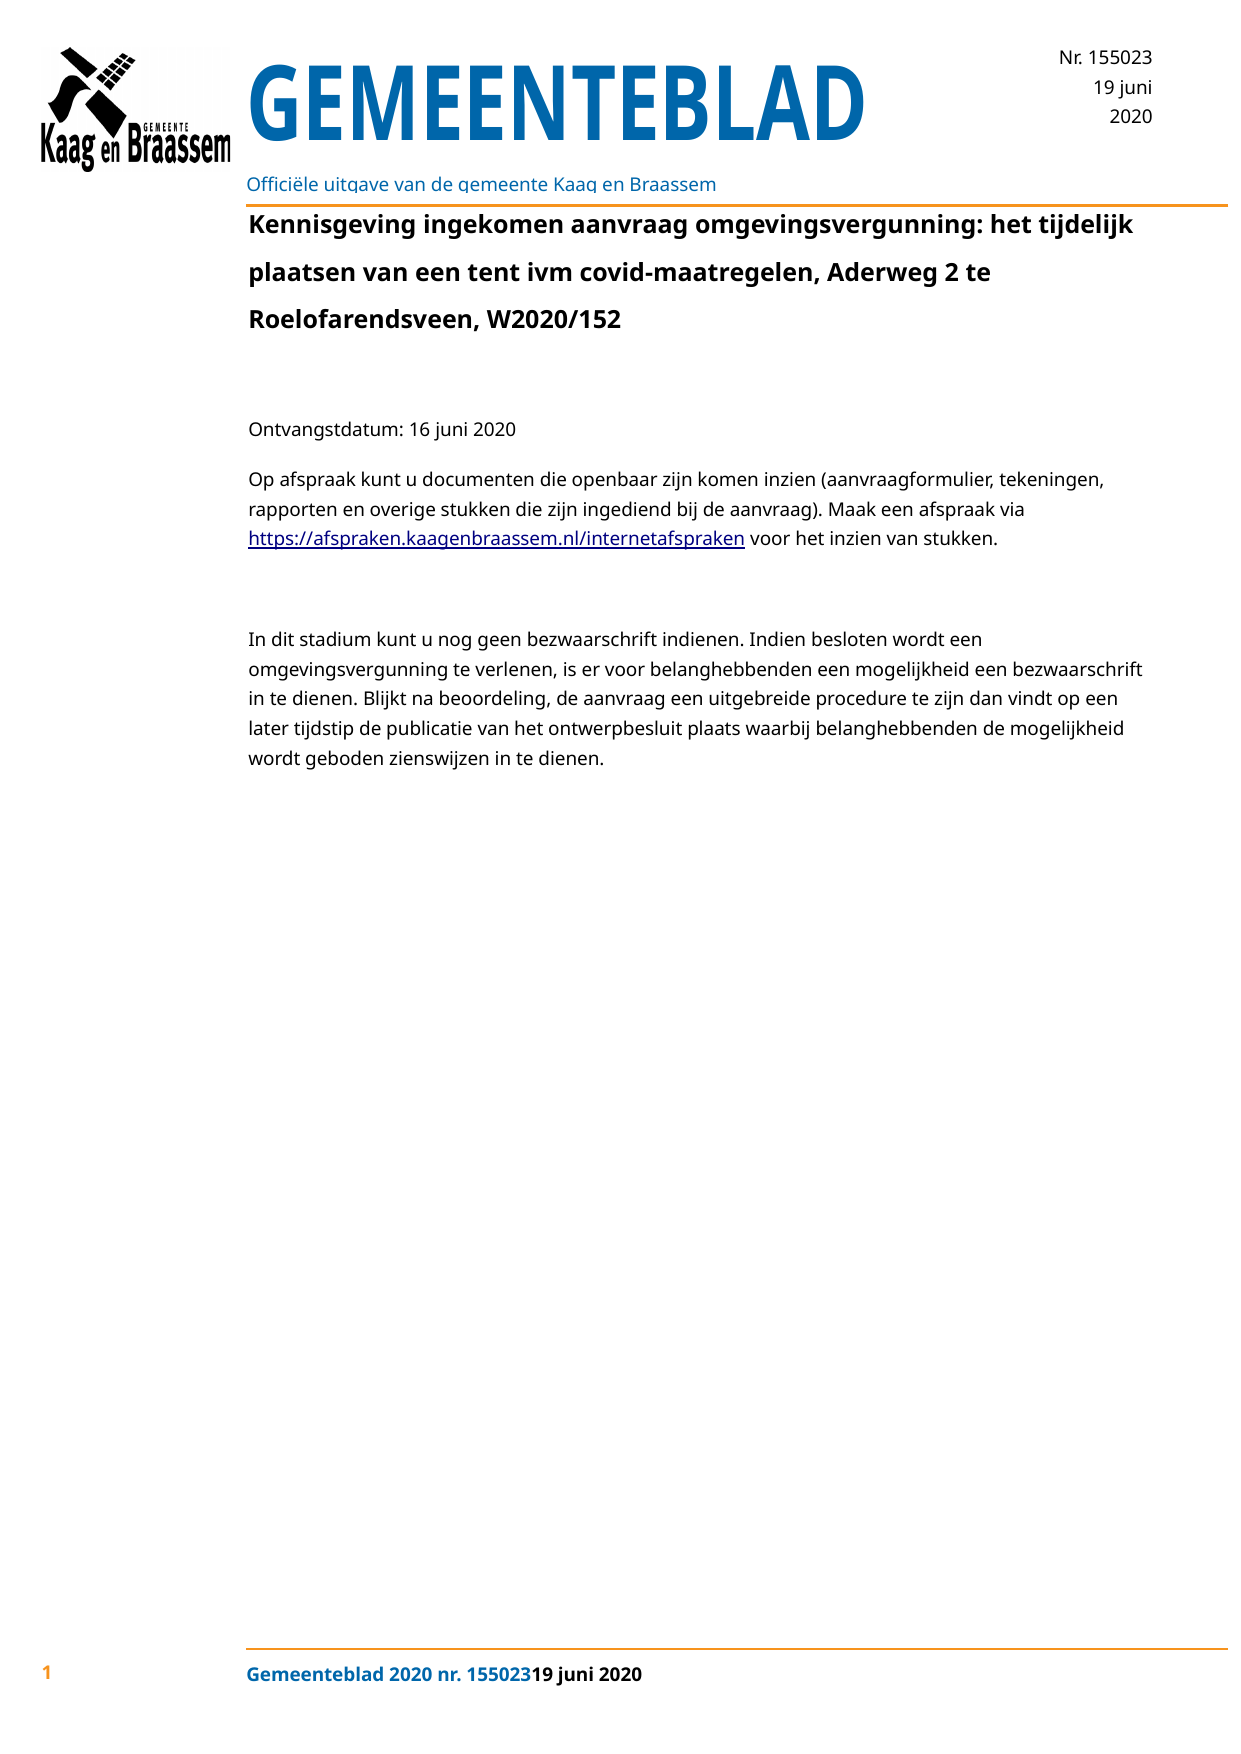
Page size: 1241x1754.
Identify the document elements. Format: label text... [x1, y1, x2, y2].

text Ontvangstdatum: 16 juni 2020 [248, 416, 1152, 442]
text Op afspraak kunt u documenten die openbaar zijn komen inzien (aanvraagformulier, tekeningen, rapporten en overige stukken die zijn ingediend bij de aanvraag). Maak een afspraak via https://afspraken.kaagenbraassem.nl/internetafspraken voor het inzien van stukken. [248, 466, 1152, 551]
text In dit stadium kunt u nog geen bezwaarschrift indienen. Indien besloten wordt een omgevingsvergunning te verlenen, is er voor belanghebbenden een mogelijkheid een bezwaarschrift in te dienen. Blijkt na beoordeling, de aanvraag een uitgebreide procedure te zijn dan vindt op een later tijdstip de publicatie van het ontwerpbesluit plaats waarbij belanghebbenden de mogelijkheid wordt geboden zienswijzen in te dienen. [248, 626, 1152, 770]
picture [41, 47, 231, 172]
text Kennisgeving ingekomen aanvraag omgevingsvergunning: het tijdelijk plaatsen van een tent ivm covid-maatregelen, Aderweg 2 te Roelofarendsveen, W2020/152 [248, 207, 1152, 336]
